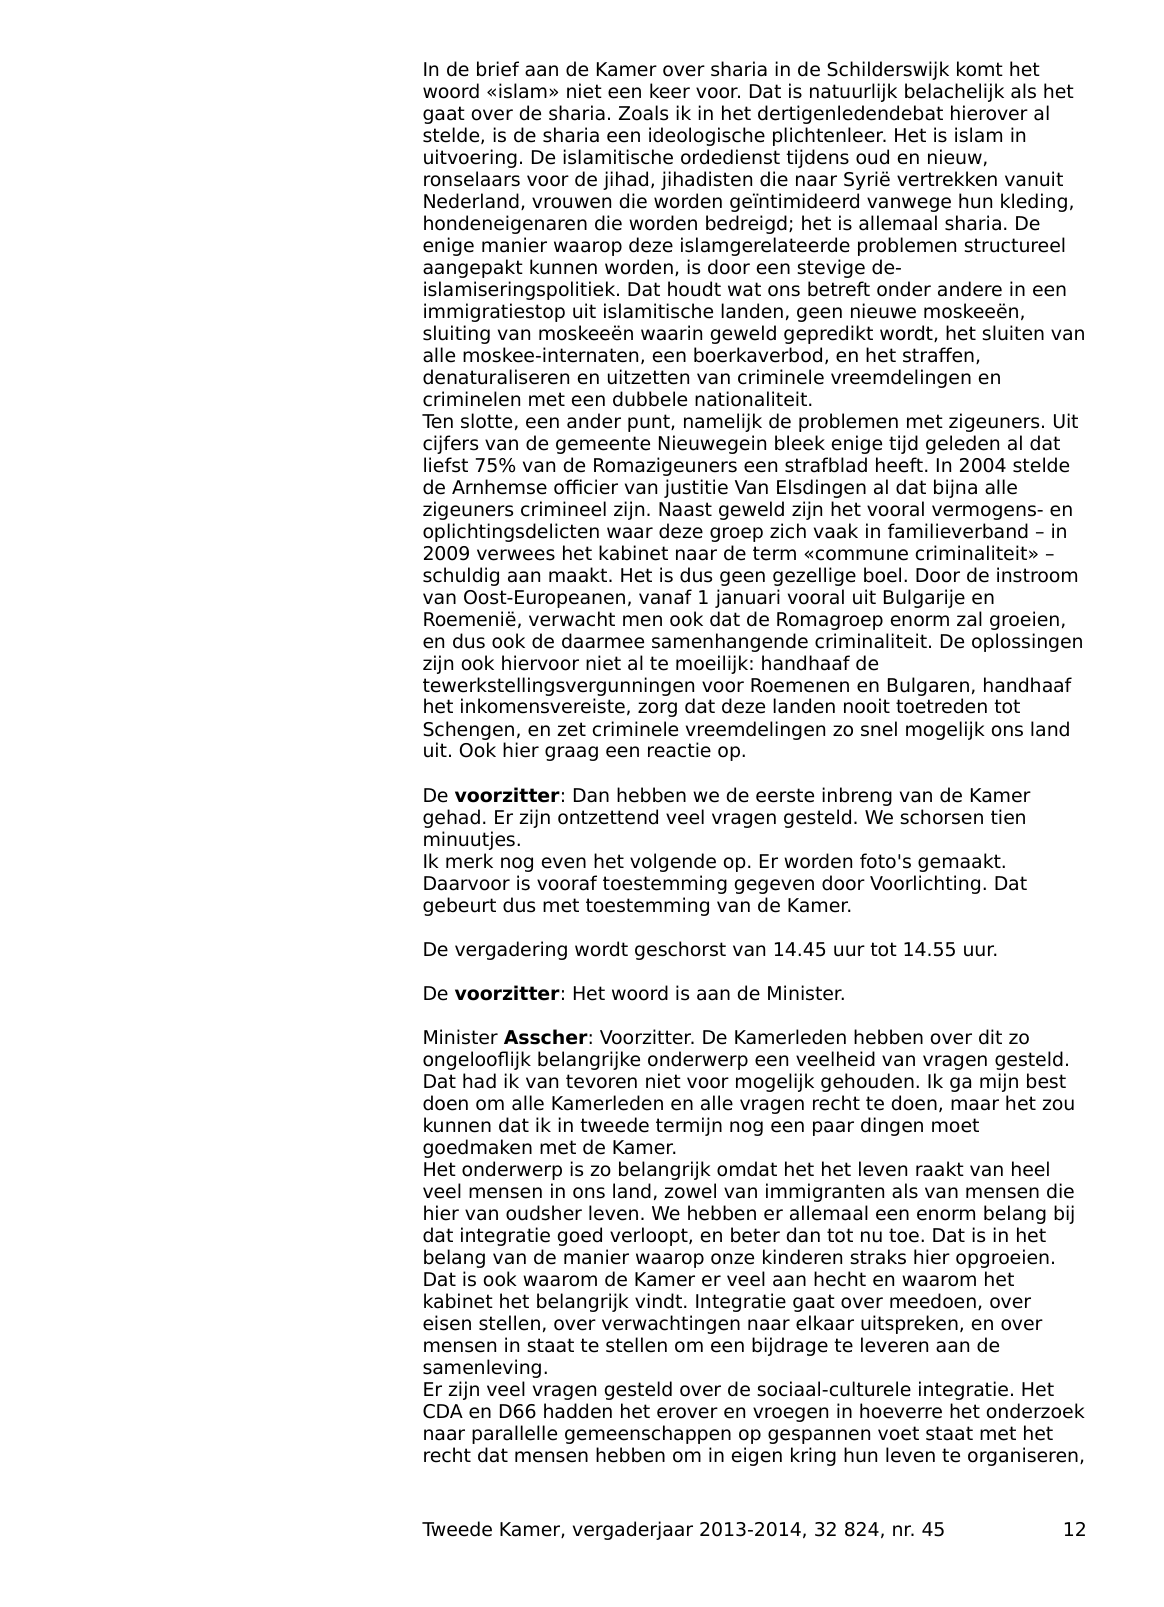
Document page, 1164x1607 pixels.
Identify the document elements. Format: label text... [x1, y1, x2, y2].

text Minister Asscher: Voorzitter. De Kamerleden hebben over dit zo ongelooflijk belangrijke onderwerp een veelheid van vragen gesteld. Dat had ik van tevoren niet voor mogelijk gehouden. Ik ga mijn best doen om alle Kamerleden en alle vragen recht te doen, maar het zou kunnen dat ik in tweede termijn nog een paar dingen moet goedmaken met de Kamer. [422, 1027, 1087, 1159]
text De voorzitter: Dan hebben we de eerste inbreng van de Kamer gehad. Er zijn ontzettend veel vragen gesteld. We schorsen tien minuutjes. [422, 784, 1087, 851]
text Ik merk nog even het volgende op. Er worden foto's gemaakt. Daarvoor is vooraf toestemming gegeven door Voorlichting. Dat gebeurt dus met toestemming van de Kamer. [422, 851, 1087, 916]
text De vergadering wordt geschorst van 14.45 uur tot 14.55 uur. [422, 939, 1087, 961]
text In de brief aan de Kamer over sharia in de Schilderswijk komt het woord «islam» niet een keer voor. Dat is natuurlijk belachelijk als het gaat over de sharia. Zoals ik in het dertigenledendebat hierover al stelde, is de sharia een ideologische plichtenleer. Het is islam in uitvoering. De islamitische ordedienst tijdens oud en nieuw, ronselaars voor de jihad, jihadisten die naar Syrië vertrekken vanuit Nederland, vrouwen die worden geïntimideerd vanwege hun kleding, hondeneigenaren die worden bedreigd; het is allemaal sharia. De enige manier waarop deze islamgerelateerde problemen structureel aangepakt kunnen worden, is door een stevige de-islamiseringspolitiek. Dat houdt wat ons betreft onder andere in een immigratiestop uit islamitische landen, geen nieuwe moskeeën, sluiting van moskeeën waarin geweld gepredikt wordt, het sluiten van alle moskee-internaten, een boerkaverbod, en het straffen, denaturaliseren en uitzetten van criminele vreemdelingen en criminelen met een dubbele nationaliteit. [422, 59, 1087, 411]
text Er zijn veel vragen gesteld over de sociaal-culturele integratie. Het CDA en D66 hadden het erover en vroegen in hoeverre het onderzoek naar parallelle gemeenschappen op gespannen voet staat met het recht dat mensen hebben om in eigen kring hun leven te organiseren, [422, 1379, 1087, 1467]
text De voorzitter: Het woord is aan de Minister. [422, 983, 1087, 1005]
text Het onderwerp is zo belangrijk omdat het het leven raakt van heel veel mensen in ons land, zowel van immigranten als van mensen die hier van oudsher leven. We hebben er allemaal een enorm belang bij dat integratie goed verloopt, en beter dan tot nu toe. Dat is in het belang van de manier waarop onze kinderen straks hier opgroeien. Dat is ook waarom de Kamer er veel aan hecht en waarom het kabinet het belangrijk vindt. Integratie gaat over meedoen, over eisen stellen, over verwachtingen naar elkaar uitspreken, en over mensen in staat te stellen om een bijdrage te leveren aan de samenleving. [422, 1159, 1087, 1379]
text Ten slotte, een ander punt, namelijk de problemen met zigeuners. Uit cijfers van de gemeente Nieuwegein bleek enige tijd geleden al dat liefst 75% van de Romazigeuners een strafblad heeft. In 2004 stelde de Arnhemse officier van justitie Van Elsdingen al dat bijna alle zigeuners crimineel zijn. Naast geweld zijn het vooral vermogens- en oplichtingsdelicten waar deze groep zich vaak in familieverband – in 2009 verwees het kabinet naar de term «commune criminaliteit» – schuldig aan maakt. Het is dus geen gezellige boel. Door de instroom van Oost-Europeanen, vanaf 1 januari vooral uit Bulgarije en Roemenië, verwacht men ook dat de Romagroep enorm zal groeien, en dus ook de daarmee samenhangende criminaliteit. De oplossingen zijn ook hiervoor niet al te moeilijk: handhaaf de tewerkstellingsvergunningen voor Roemenen en Bulgaren, handhaaf het inkomensvereiste, zorg dat deze landen nooit toetreden tot Schengen, en zet criminele vreemdelingen zo snel mogelijk ons land uit. Ook hier graag een reactie op. [422, 411, 1087, 762]
